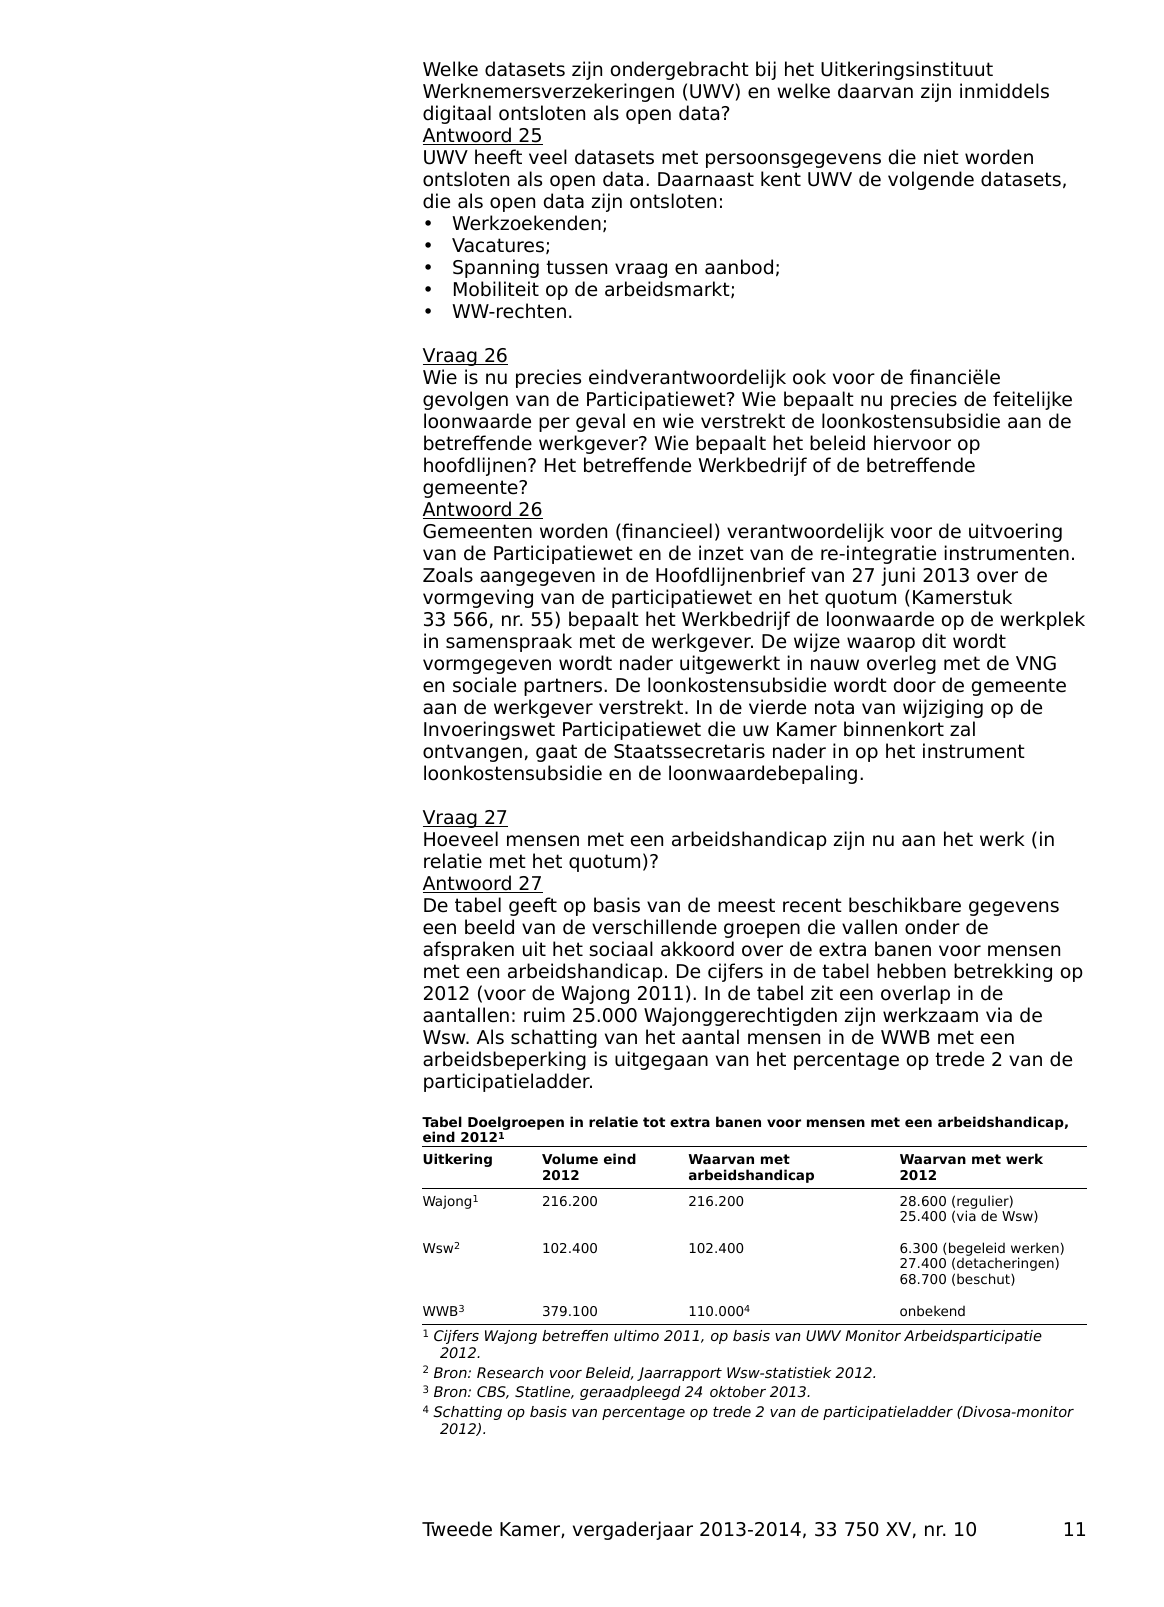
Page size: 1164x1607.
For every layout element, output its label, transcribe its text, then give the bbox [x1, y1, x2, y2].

table_cell [893, 1225, 1087, 1241]
table_cell [682, 1272, 893, 1288]
table_cell onbekend [893, 1304, 1087, 1324]
table_cell 6.300 (begeleid werken) [893, 1241, 1087, 1256]
table_cell 379.100 [536, 1304, 682, 1324]
table_cell [422, 1209, 536, 1225]
table_cell Wajong1 [422, 1189, 536, 1209]
text Wie is nu precies eindverantwoordelijk ook voor de financiële gevolgen van de Participatiewet? Wie bepaalt nu precies de feitelijke loonwaarde per geval en wie verstrekt de loonkostensubsidie aan de betreffende werkgever? Wie bepaalt het beleid hiervoor op hoofdlijnen? Het betreffende Werkbedrijf of de betreffende gemeente? [422, 367, 1087, 499]
text • WW-rechten. [422, 301, 1087, 323]
table_cell [536, 1272, 682, 1288]
table_cell [536, 1256, 682, 1272]
table_cell Volume eind 2012 [536, 1147, 682, 1188]
text Vraag 27 [422, 807, 1087, 829]
table_cell [893, 1288, 1087, 1303]
table_cell [682, 1256, 893, 1272]
table_cell 216.200 [536, 1189, 682, 1209]
table_cell [422, 1225, 536, 1241]
table_cell [682, 1288, 893, 1303]
table_cell [536, 1225, 682, 1241]
text Vraag 26 [422, 345, 1087, 367]
text Hoeveel mensen met een arbeidshandicap zijn nu aan het werk (in relatie met het quotum)? [422, 829, 1087, 873]
table_cell 27.400 (detacheringen) [893, 1256, 1087, 1272]
table_cell 102.400 [536, 1241, 682, 1256]
text • Mobiliteit op de arbeidsmarkt; [422, 279, 1087, 301]
table_cell [536, 1288, 682, 1303]
text • Werkzoekenden; [422, 213, 1087, 235]
text Antwoord 26 [422, 499, 1087, 521]
text Antwoord 25 [422, 125, 1087, 147]
table_cell 68.700 (beschut) [893, 1272, 1087, 1288]
table_cell WWB3 [422, 1304, 536, 1324]
table_cell [422, 1288, 536, 1303]
text • Spanning tussen vraag en aanbod; [422, 257, 1087, 279]
table_cell 110.0004 [682, 1304, 893, 1324]
text UWV heeft veel datasets met persoonsgegevens die niet worden ontsloten als open data. Daarnaast kent UWV de volgende datasets, die als open data zijn ontsloten: [422, 147, 1087, 213]
table_cell Uitkering [422, 1147, 536, 1188]
table_cell [682, 1225, 893, 1241]
table_cell 102.400 [682, 1241, 893, 1256]
table_cell 25.400 (via de Wsw) [893, 1209, 1087, 1225]
table_cell 1 Cijfers Wajong betreffen ultimo 2011, op basis van UWV Monitor Arbeidsparticipatie 2012. 2 Bron: Research voor Beleid, Jaarrapport Wsw-statistiek 2012. 3 Bron: CBS, Statline, geraadpleegd 24 oktober 2013. 4 Schatting op basis van percentage op trede 2 van de participatieladder (Divosa-monitor 2012). [422, 1325, 1087, 1438]
table_header Tabel Doelgroepen in relatie tot extra banen voor mensen met een arbeidshandicap, eind 20121 [422, 1114, 1087, 1146]
table_cell [422, 1272, 536, 1288]
table_cell [422, 1256, 536, 1272]
table_cell [536, 1209, 682, 1225]
table_cell [682, 1209, 893, 1225]
text De tabel geeft op basis van de meest recent beschikbare gegevens een beeld van de verschillende groepen die vallen onder de afspraken uit het sociaal akkoord over de extra banen voor mensen met een arbeidshandicap. De cijfers in de tabel hebben betrekking op 2012 (voor de Wajong 2011). In de tabel zit een overlap in de aantallen: ruim 25.000 Wajonggerechtigden zijn werkzaam via de Wsw. Als schatting van het aantal mensen in de WWB met een arbeidsbeperking is uitgegaan van het percentage op trede 2 van de participatieladder. [422, 895, 1087, 1092]
table_cell Waarvan met arbeidshandicap [682, 1147, 893, 1188]
text Antwoord 27 [422, 873, 1087, 895]
table_cell 28.600 (regulier) [893, 1189, 1087, 1209]
table_cell Wsw2 [422, 1241, 536, 1256]
table_cell 216.200 [682, 1189, 893, 1209]
text • Vacatures; [422, 235, 1087, 257]
text Welke datasets zijn ondergebracht bij het Uitkeringsinstituut Werknemersverzekeringen (UWV) en welke daarvan zijn inmiddels digitaal ontsloten als open data? [422, 59, 1087, 125]
table_cell Waarvan met werk 2012 [893, 1147, 1087, 1188]
text Gemeenten worden (financieel) verantwoordelijk voor de uitvoering van de Participatiewet en de inzet van de re-integratie instrumenten. Zoals aangegeven in de Hoofdlijnenbrief van 27 juni 2013 over de vormgeving van de participatiewet en het quotum (Kamerstuk 33 566, nr. 55) bepaalt het Werkbedrijf de loonwaarde op de werkplek in samenspraak met de werkgever. De wijze waarop dit wordt vormgegeven wordt nader uitgewerkt in nauw overleg met de VNG en sociale partners. De loonkostensubsidie wordt door de gemeente aan de werkgever verstrekt. In de vierde nota van wijziging op de Invoeringswet Participatiewet die uw Kamer binnenkort zal ontvangen, gaat de Staatssecretaris nader in op het instrument loonkostensubsidie en de loonwaardebepaling. [422, 521, 1087, 784]
